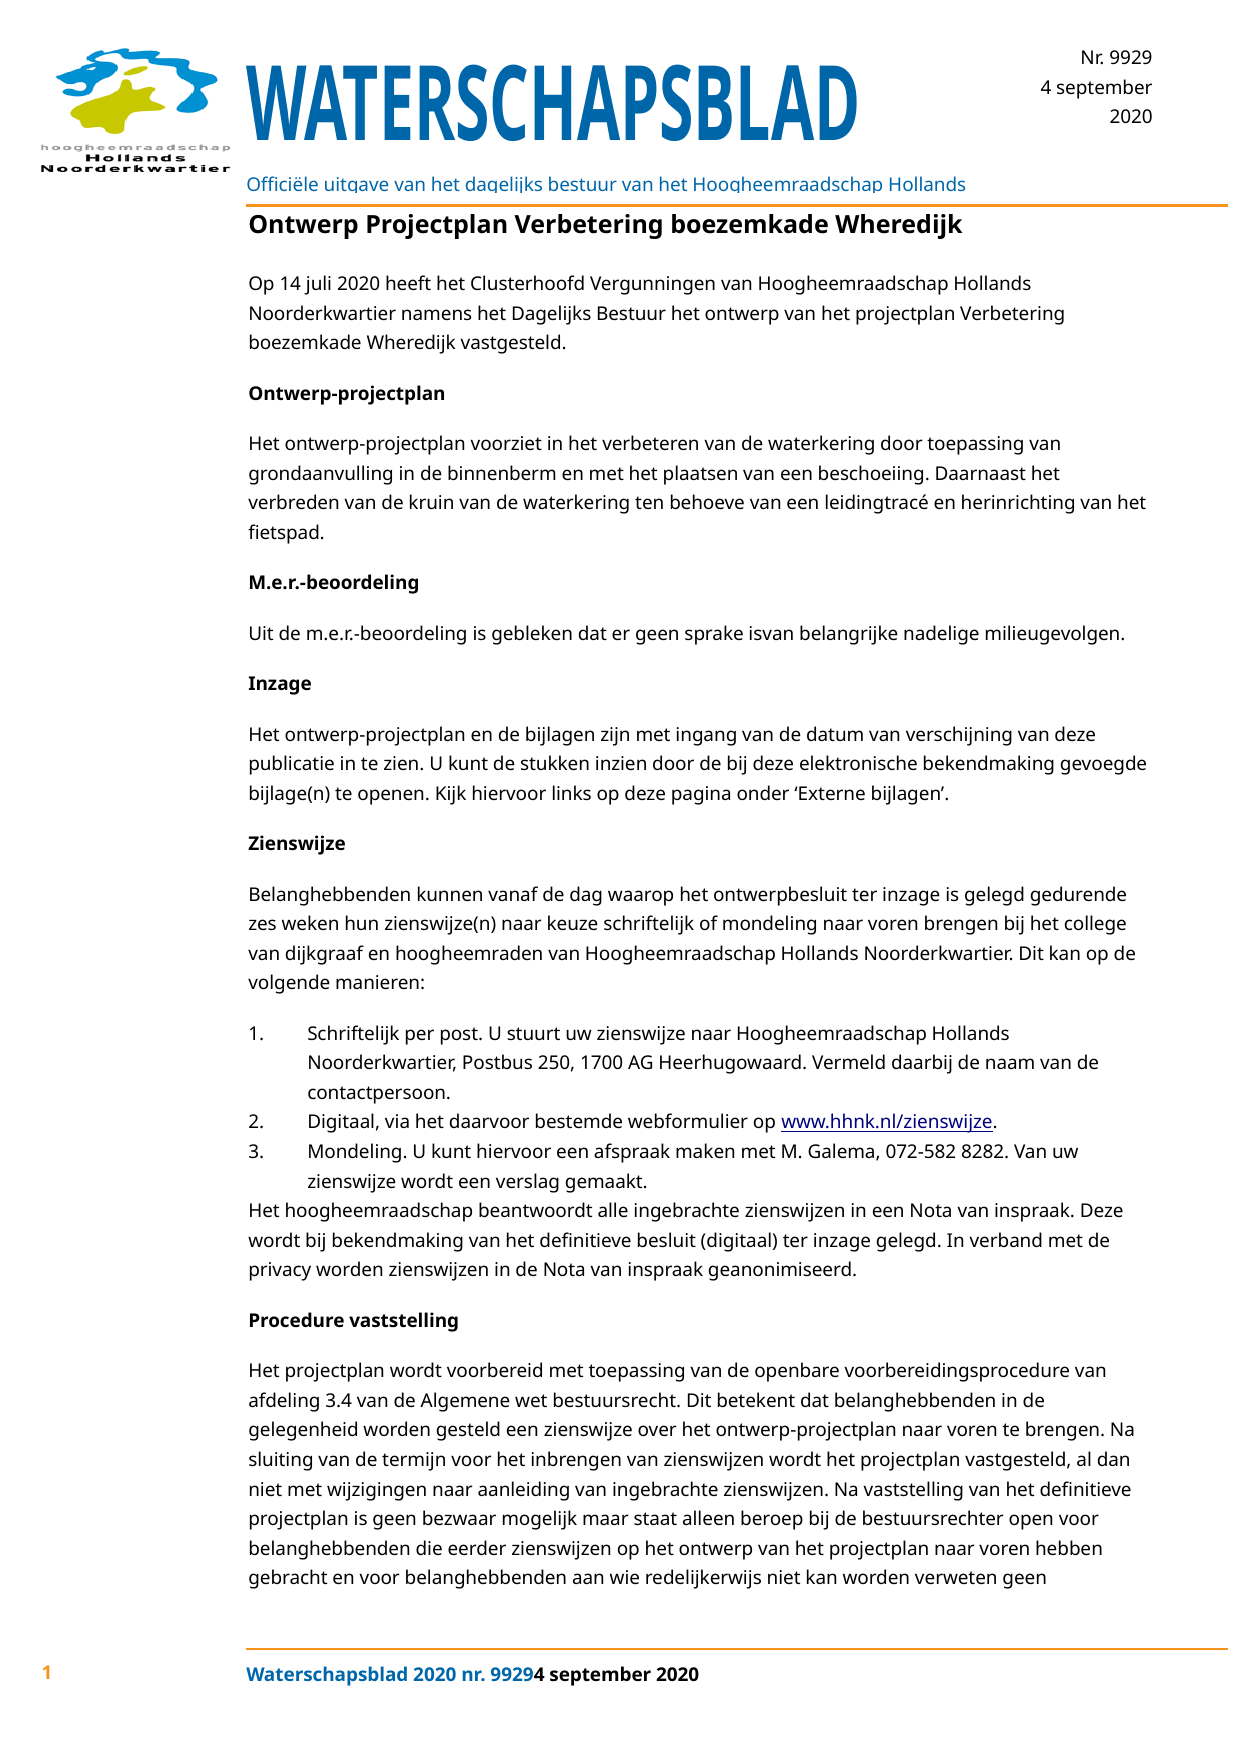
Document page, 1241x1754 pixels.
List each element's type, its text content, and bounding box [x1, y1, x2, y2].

text Ontwerp Projectplan Verbetering boezemkade Wheredijk [248, 207, 1152, 241]
picture [41, 47, 231, 172]
list Digitaal, via het daarvoor bestemde webformulier op www.hhnk.nl/zienswijze. [248, 1109, 1152, 1134]
text Belanghebbenden kunnen vanaf de dag waarop het ontwerpbesluit ter inzage is gelegd gedurende zes weken hun zienswijze(n) naar keuze schriftelijk of mondeling naar voren brengen bij het college van dijkgraaf en hoogheemraden van Hoogheemraadschap Hollands Noorderkwartier. Dit kan op de volgende manieren: [248, 881, 1152, 995]
text Procedure vaststelling [248, 1307, 1152, 1333]
text Het ontwerp-projectplan voorziet in het verbeteren van de waterkering door toepassing van grondaanvulling in de binnenberm en met het plaatsen van een beschoeiing. Daarnaast het verbreden van de kruin van de waterkering ten behoeve van een leidingtracé en herinrichting van het fietspad. [248, 430, 1152, 545]
list Schriftelijk per post. U stuurt uw zienswijze naar Hoogheemraadschap Hollands Noorderkwartier, Postbus 250, 1700 AG Heerhugowaard. Vermeld daarbij de naam van de contactpersoon. [248, 1020, 1152, 1105]
text Inzage [248, 670, 1152, 696]
text Het projectplan wordt voorbereid met toepassing van de openbare voorbereidingsprocedure van afdeling 3.4 van de Algemene wet bestuursrecht. Dit betekent dat belanghebbenden in de gelegenheid worden gesteld een zienswijze over het ontwerp-projectplan naar voren te brengen. Na sluiting van de termijn voor het inbrengen van zienswijzen wordt het projectplan vastgesteld, al dan niet met wijzigingen naar aanleiding van ingebrachte zienswijzen. Na vaststelling van het definitieve projectplan is geen bezwaar mogelijk maar staat alleen beroep bij de bestuursrechter open voor belanghebbenden die eerder zienswijzen op het ontwerp van het projectplan naar voren hebben gebracht en voor belanghebbenden aan wie redelijkerwijs niet kan worden verweten geen [248, 1357, 1152, 1590]
text Zienswijze [248, 830, 1152, 856]
text Ontwerp-projectplan [248, 380, 1152, 406]
text M.e.r.-beoordeling [248, 569, 1152, 595]
list Mondeling. U kunt hiervoor een afspraak maken met M. Galema, 072-582 8282. Van uw zienswijze wordt een verslag gemaakt. [248, 1138, 1152, 1193]
text Op 14 juli 2020 heeft het Clusterhoofd Vergunningen van Hoogheemraadschap Hollands Noorderkwartier namens het Dagelijks Bestuur het ontwerp van het projectplan Verbetering boezemkade Wheredijk vastgesteld. [248, 270, 1152, 355]
text Het ontwerp-projectplan en de bijlagen zijn met ingang van de datum van verschijning van deze publicatie in te zien. U kunt de stukken inzien door de bij deze elektronische bekendmaking gevoegde bijlage(n) te openen. Kijk hiervoor links op deze pagina onder ‘Externe bijlagen’. [248, 721, 1152, 806]
text Het hoogheemraadschap beantwoordt alle ingebrachte zienswijzen in een Nota van inspraak. Deze wordt bij bekendmaking van het definitieve besluit (digitaal) ter inzage gelegd. In verband met de privacy worden zienswijzen in de Nota van inspraak geanonimiseerd. [248, 1197, 1152, 1282]
text Uit de m.e.r.-beoordeling is gebleken dat er geen sprake isvan belangrijke nadelige milieugevolgen. [248, 620, 1152, 646]
